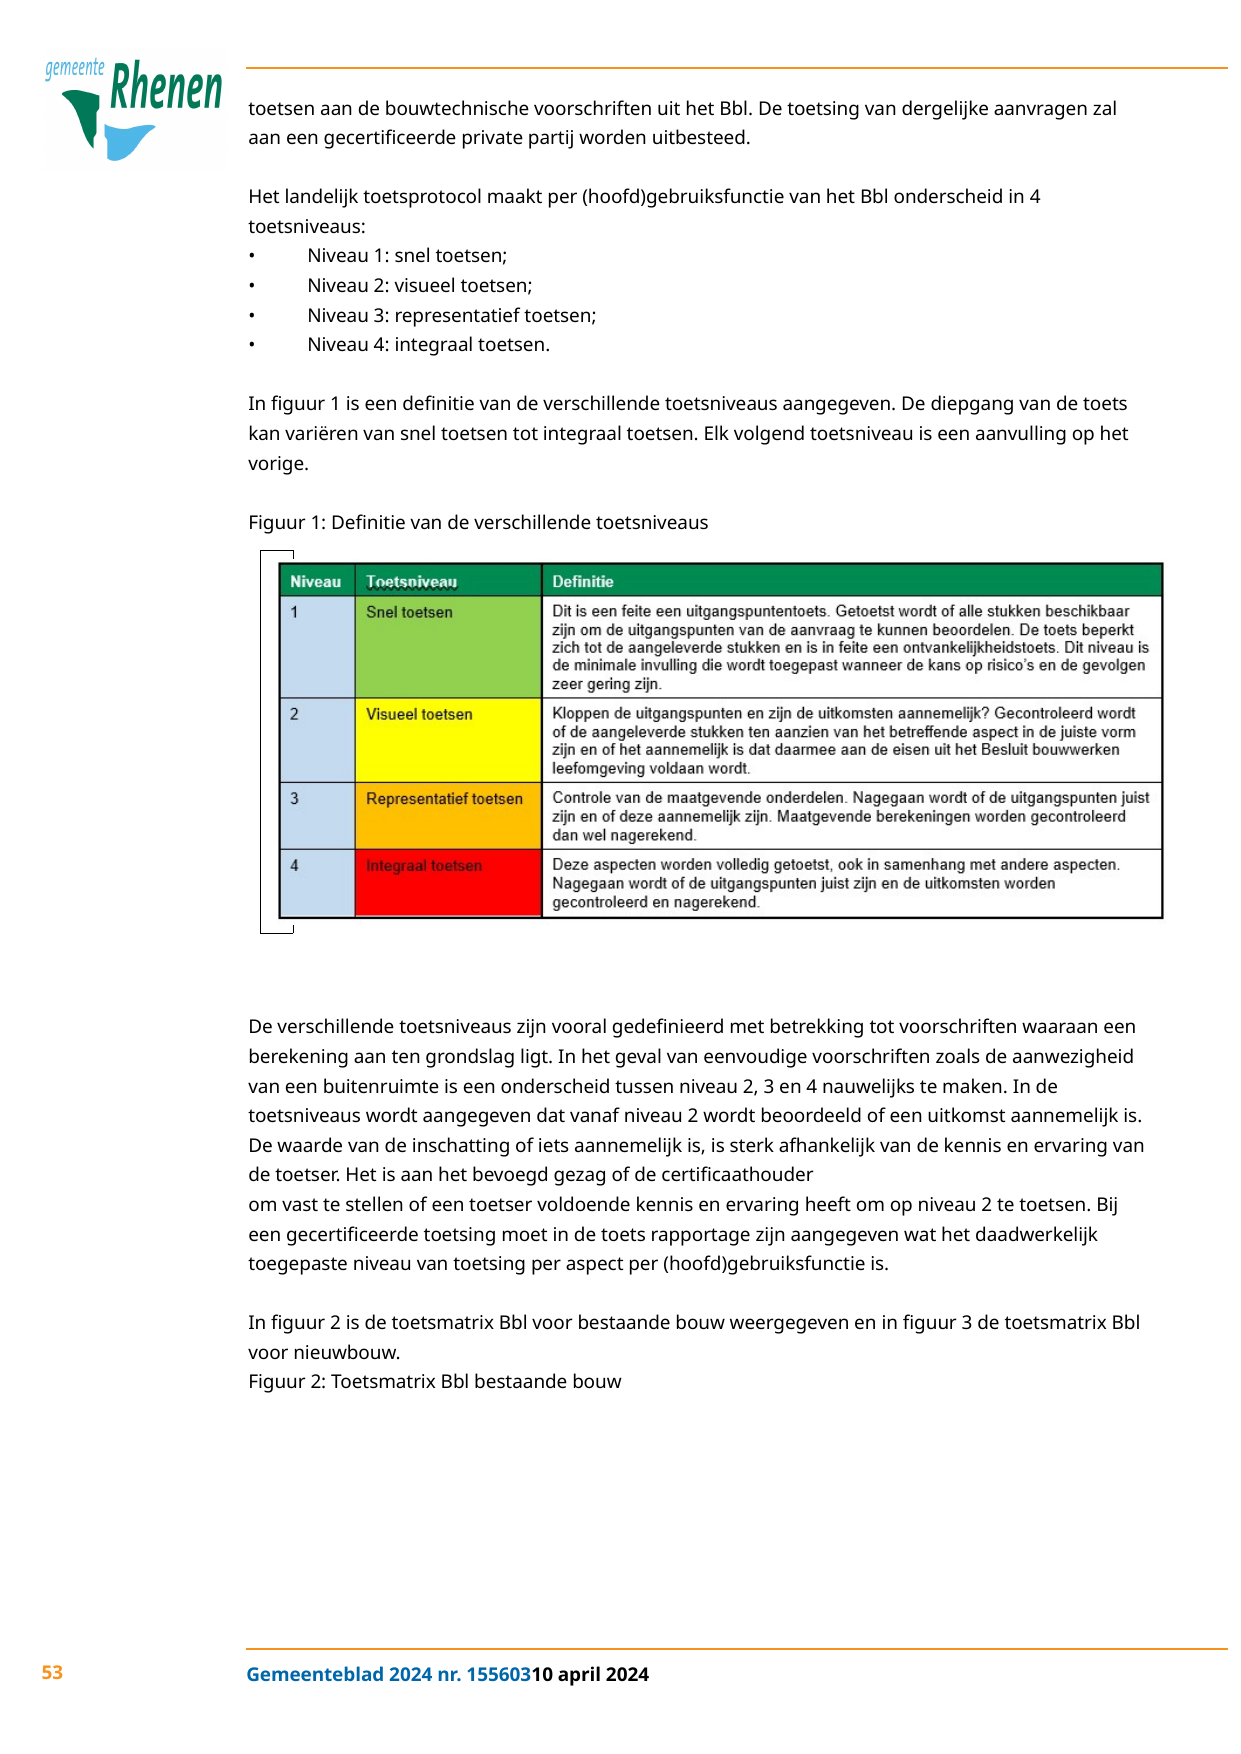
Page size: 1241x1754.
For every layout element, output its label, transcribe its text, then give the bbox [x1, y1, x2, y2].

list Niveau 2: visueel toetsen; [248, 272, 1152, 298]
text Figuur 2: Toetsmatrix Bbl bestaande bouw [248, 1369, 1152, 1394]
text Het landelijk toetsprotocol maakt per (hoofd)gebruiksfunctie van het Bbl onderscheid in 4 toetsniveaus: [248, 183, 1152, 239]
list Niveau 1: snel toetsen; [248, 243, 1152, 268]
picture [41, 47, 231, 172]
list Niveau 3: representatief toetsen; [248, 302, 1152, 328]
text om vast te stellen of een toetser voldoende kennis en ervaring heeft om op niveau 2 te toetsen. Bij een gecertificeerde toetsing moet in de toets rapportage zijn aangegeven wat het daadwerkelijk toegepaste niveau van toetsing per aspect per (hoofd)gebruiksfunctie is. [248, 1191, 1152, 1276]
text In figuur 2 is de toetsmatrix Bbl voor bestaande bouw weergegeven en in figuur 3 de toetsmatrix Bbl voor nieuwbouw. [248, 1309, 1152, 1365]
text Figuur 1: Definitie van de verschillende toetsniveaus [248, 509, 1152, 535]
text toetsen aan de bouwtechnische voorschriften uit het Bbl. De toetsing van dergelijke aanvragen zal aan een gecertificeerde private partij worden uitbesteed. [248, 95, 1152, 150]
list Niveau 4: integraal toetsen. [248, 331, 1152, 357]
text In figuur 1 is een definitie van de verschillende toetsniveaus aangegeven. De diepgang van de toets kan variëren van snel toetsen tot integraal toetsen. Elk volgend toetsniveau is een aanvulling op het vorige. [248, 391, 1152, 476]
picture [268, 559, 1173, 925]
text De verschillende toetsniveaus zijn vooral gedefinieerd met betrekking tot voorschriften waaraan een berekening aan ten grondslag ligt. In het geval van eenvoudige voorschriften zoals de aanwezigheid van een buitenruimte is een onderscheid tussen niveau 2, 3 en 4 nauwelijks te maken. In de toetsniveaus wordt aangegeven dat vanaf niveau 2 wordt beoordeeld of een uitkomst aannemelijk is. De waarde van de inschatting of iets aannemelijk is, is sterk afhankelijk van de kennis en ervaring van de toetser. Het is aan het bevoegd gezag of de certificaathouder [248, 1014, 1152, 1187]
